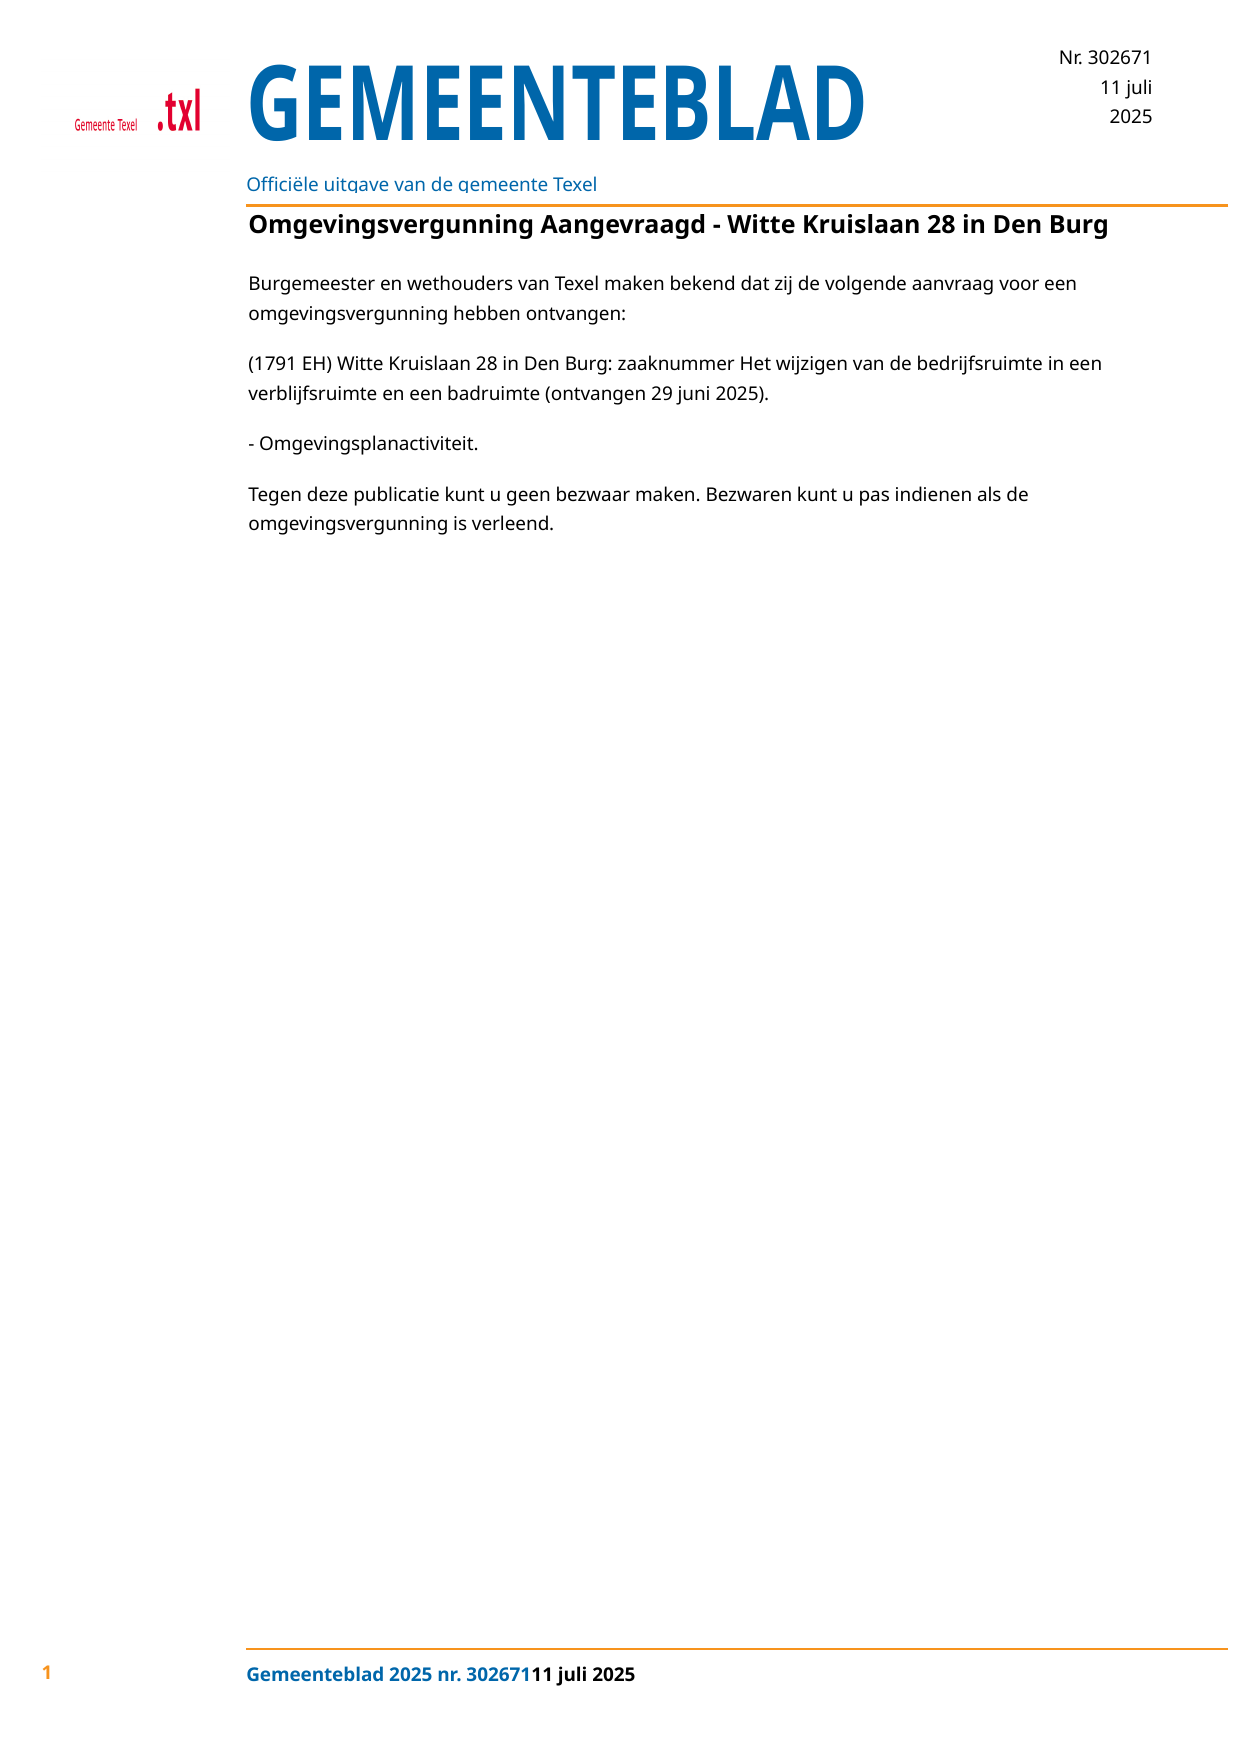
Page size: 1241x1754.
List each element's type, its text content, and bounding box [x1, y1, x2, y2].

text Tegen deze publicatie kunt u geen bezwaar maken. Bezwaren kunt u pas indienen als de omgevingsvergunning is verleend. [248, 481, 1152, 536]
text Burgemeester en wethouders van Texel maken bekend dat zij de volgende aanvraag voor een omgevingsvergunning hebben ontvangen: [248, 270, 1152, 326]
text - Omgevingsplanactiviteit. [248, 430, 1152, 456]
picture [41, 47, 231, 172]
text Omgevingsvergunning Aangevraagd - Witte Kruislaan 28 in Den Burg [248, 207, 1152, 241]
text (1791 EH) Witte Kruislaan 28 in Den Burg: zaaknummer Het wijzigen van de bedrijfsruimte in een verblijfsruimte en een badruimte (ontvangen 29 juni 2025). [248, 350, 1152, 406]
